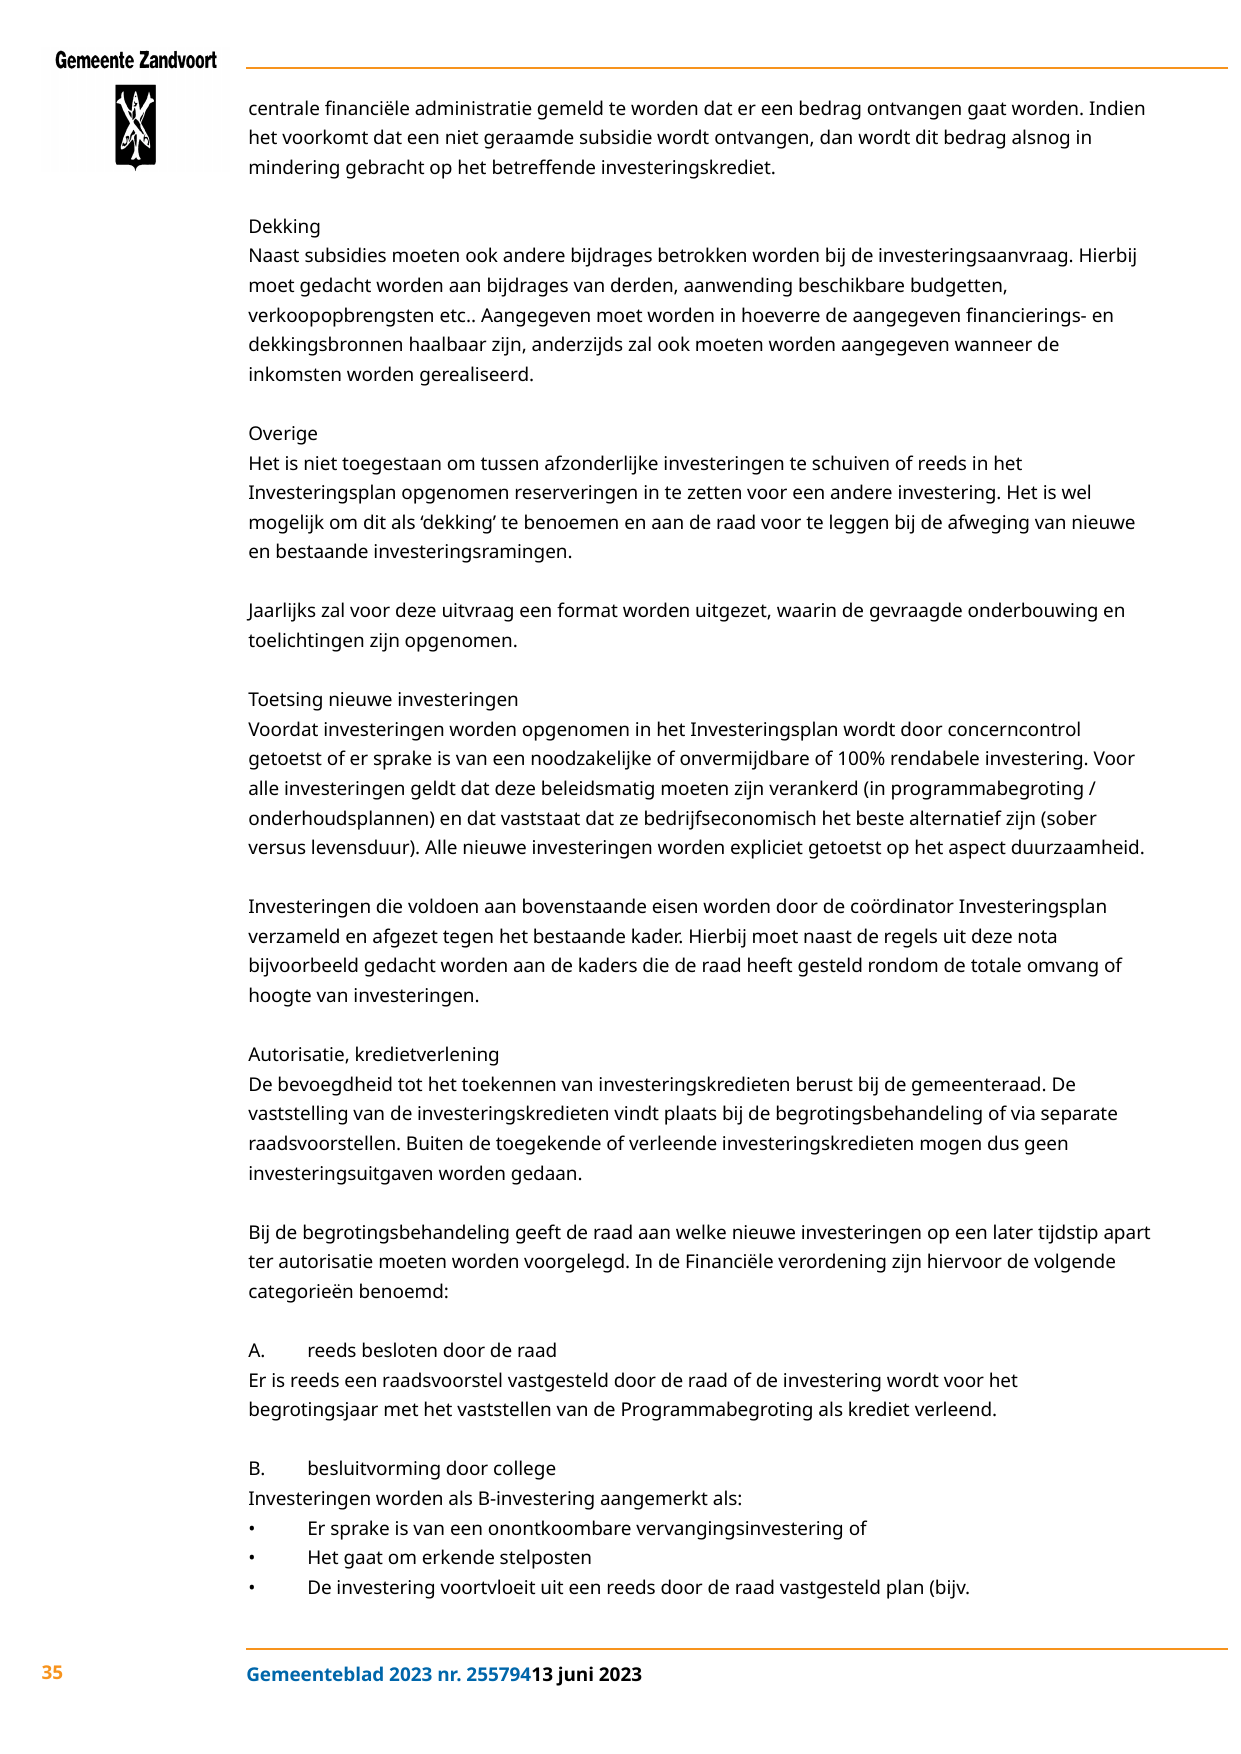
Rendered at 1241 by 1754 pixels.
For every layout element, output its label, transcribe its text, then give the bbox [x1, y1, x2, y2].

text Naast subsidies moeten ook andere bijdrages betrokken worden bij de investeringsaanvraag. Hierbij moet gedacht worden aan bijdrages van derden, aanwending beschikbare budgetten, verkoopopbrengsten etc.. Aangegeven moet worden in hoeverre de aangegeven financierings- en dekkingsbronnen haalbaar zijn, anderzijds zal ook moeten worden aangegeven wanneer de inkomsten worden gerealiseerd. [248, 243, 1152, 387]
text Overige [248, 420, 1152, 446]
text Bij de begrotingsbehandeling geeft de raad aan welke nieuwe investeringen op een later tijdstip apart ter autorisatie moeten worden voorgelegd. In de Financiële verordening zijn hiervoor de volgende categorieën benoemd: [248, 1219, 1152, 1304]
text Voordat investeringen worden opgenomen in het Investeringsplan wordt door concerncontrol getoetst of er sprake is van een noodzakelijke of onvermijdbare of 100% rendabele investering. Voor alle investeringen geldt dat deze beleidsmatig moeten zijn verankerd (in programmabegroting / onderhoudsplannen) en dat vaststaat dat ze bedrijfseconomisch het beste alternatief zijn (sober versus levensduur). Alle nieuwe investeringen worden expliciet getoetst op het aspect duurzaamheid. [248, 716, 1152, 860]
text Jaarlijks zal voor deze uitvraag een format worden uitgezet, waarin de gevraagde onderbouwing en toelichtingen zijn opgenomen. [248, 598, 1152, 653]
text Er is reeds een raadsvoorstel vastgesteld door de raad of de investering wordt voor het begrotingsjaar met het vaststellen van de Programmabegroting als krediet verleend. [248, 1367, 1152, 1422]
text Investeringen die voldoen aan bovenstaande eisen worden door de coördinator Investeringsplan verzameld en afgezet tegen het bestaande kader. Hierbij moet naast de regels uit deze nota bijvoorbeeld gedacht worden aan de kaders die de raad heeft gesteld rondom de totale omvang of hoogte van investeringen. [248, 893, 1152, 1008]
text centrale financiële administratie gemeld te worden dat er een bedrag ontvangen gaat worden. Indien het voorkomt dat een niet geraamde subsidie wordt ontvangen, dan wordt dit bedrag alsnog in mindering gebracht op het betreffende investeringskrediet. [248, 95, 1152, 180]
list besluitvorming door college [248, 1456, 1152, 1481]
text Toetsing nieuwe investeringen [248, 686, 1152, 712]
picture [41, 47, 231, 172]
list reeds besloten door de raad [248, 1337, 1152, 1363]
text Dekking [248, 213, 1152, 239]
text De bevoegdheid tot het toekennen van investeringskredieten berust bij de gemeenteraad. De vaststelling van de investeringskredieten vindt plaats bij de begrotingsbehandeling of via separate raadsvoorstellen. Buiten de toegekende of verleende investeringskredieten mogen dus geen investeringsuitgaven worden gedaan. [248, 1071, 1152, 1186]
text Investeringen worden als B-investering aangemerkt als: [248, 1485, 1152, 1511]
list Het gaat om erkende stelposten [248, 1544, 1152, 1570]
text Het is niet toegestaan om tussen afzonderlijke investeringen te schuiven of reeds in het Investeringsplan opgenomen reserveringen in te zetten voor een andere investering. Het is wel mogelijk om dit als ‘dekking’ te benoemen en aan de raad voor te leggen bij de afweging van nieuwe en bestaande investeringsramingen. [248, 450, 1152, 564]
text Autorisatie, kredietverlening [248, 1041, 1152, 1067]
list De investering voortvloeit uit een reeds door de raad vastgesteld plan (bijv. [248, 1574, 1152, 1600]
list Er sprake is van een onontkoombare vervangingsinvestering of [248, 1515, 1152, 1541]
